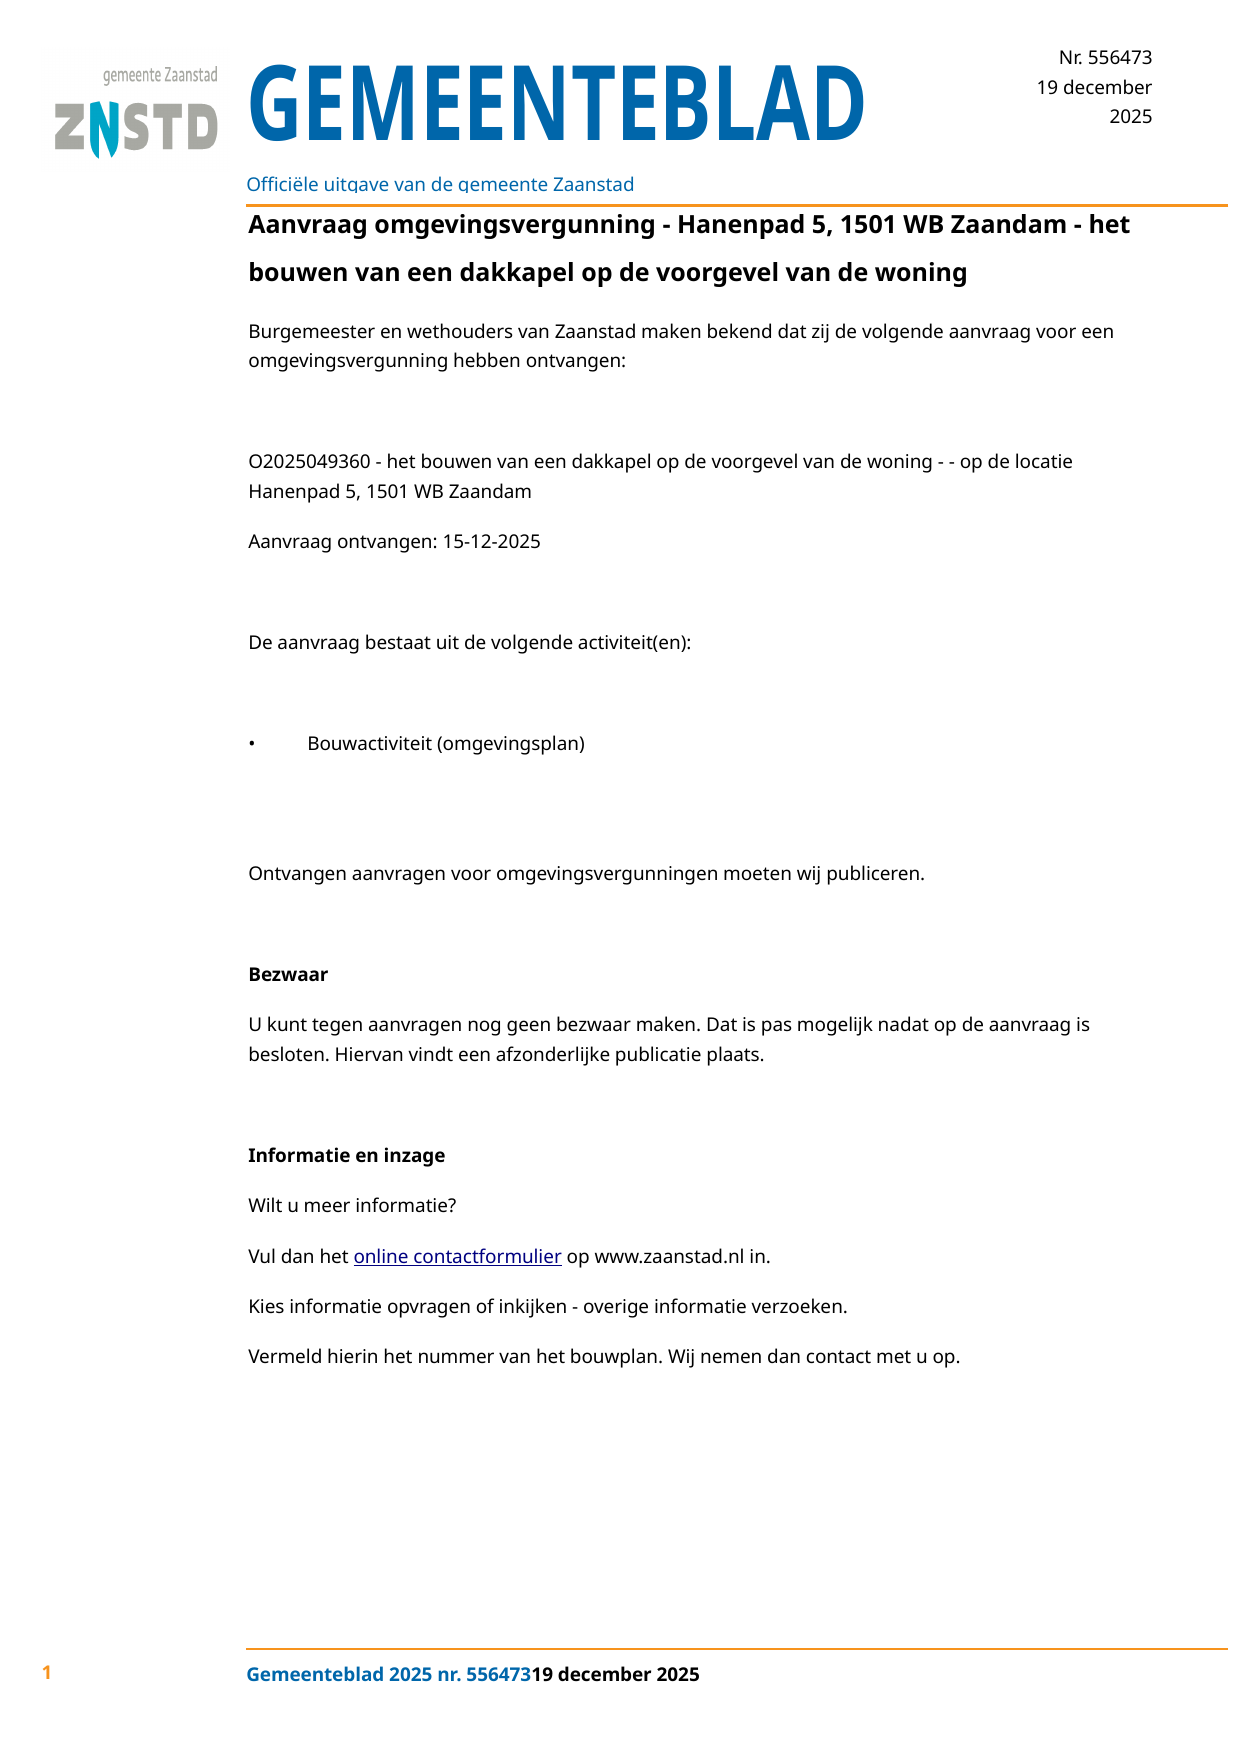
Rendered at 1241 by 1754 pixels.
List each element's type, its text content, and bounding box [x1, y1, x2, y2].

text Wilt u meer informatie? [248, 1192, 1152, 1218]
text Ontvangen aanvragen voor omgevingsvergunningen moeten wij publiceren. [248, 860, 1152, 886]
text Vul dan het online contactformulier op www.zaanstad.nl in. [248, 1243, 1152, 1269]
text Burgemeester en wethouders van Zaanstad maken bekend dat zij de volgende aanvraag voor een omgevingsvergunning hebben ontvangen: [248, 318, 1152, 373]
text U kunt tegen aanvragen nog geen bezwaar maken. Dat is pas mogelijk nadat op de aanvraag is besloten. Hiervan vindt een afzonderlijke publicatie plaats. [248, 1012, 1152, 1067]
text De aanvraag bestaat uit de volgende activiteit(en): [248, 629, 1152, 655]
text Kies informatie opvragen of inkijken - overige informatie verzoeken. [248, 1293, 1152, 1319]
text Vermeld hierin het nummer van het bouwplan. Wij nemen dan contact met u op. [248, 1344, 1152, 1369]
text Informatie en inzage [248, 1142, 1152, 1168]
picture [41, 47, 231, 172]
list Bouwactiviteit (omgevingsplan) [248, 730, 1152, 756]
text Bezwaar [248, 961, 1152, 987]
text Aanvraag omgevingsvergunning - Hanenpad 5, 1501 WB Zaandam - het bouwen van een dakkapel op de voorgevel van de woning [248, 207, 1152, 288]
text O2025049360 - het bouwen van een dakkapel op de voorgevel van de woning - - op de locatie Hanenpad 5, 1501 WB Zaandam [248, 448, 1152, 504]
text Aanvraag ontvangen: 15-12-2025 [248, 528, 1152, 554]
